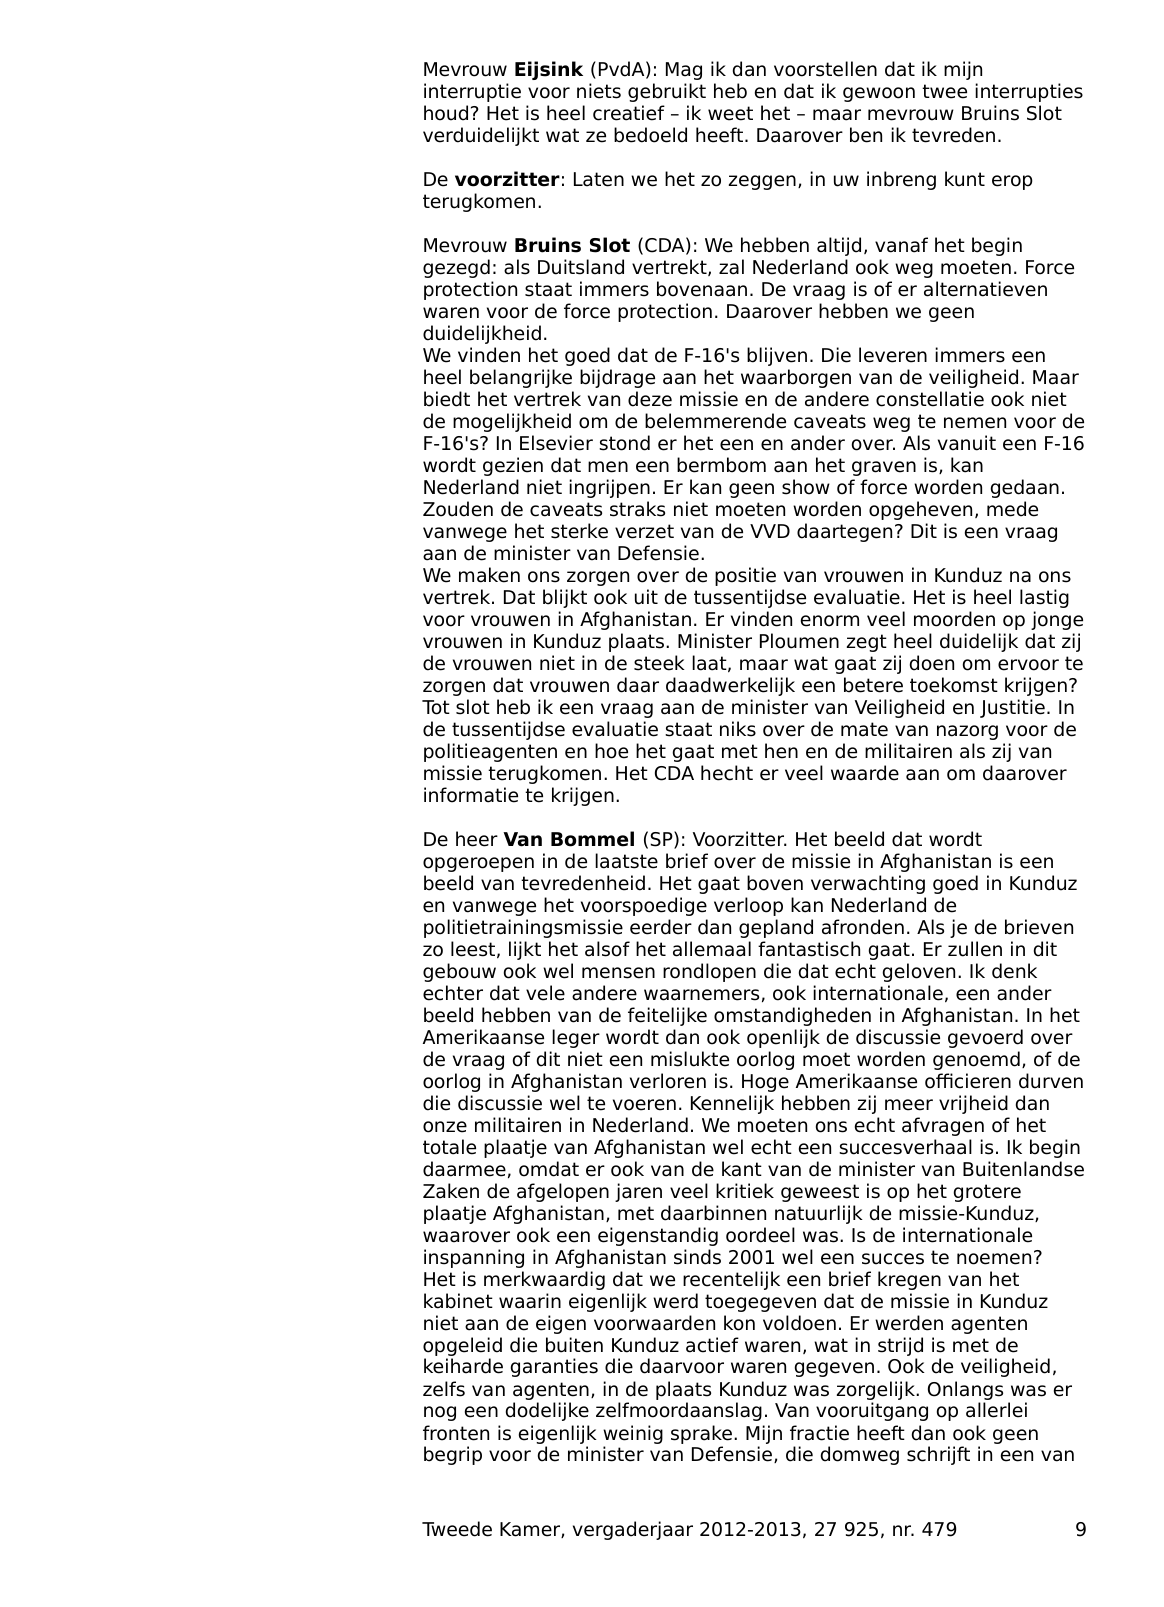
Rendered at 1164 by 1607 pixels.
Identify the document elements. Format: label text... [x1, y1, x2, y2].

text Mevrouw Eijsink (PvdA): Mag ik dan voorstellen dat ik mijn interruptie voor niets gebruikt heb en dat ik gewoon twee interrupties houd? Het is heel creatief – ik weet het – maar mevrouw Bruins Slot verduidelijkt wat ze bedoeld heeft. Daarover ben ik tevreden. [422, 59, 1087, 147]
text De voorzitter: Laten we het zo zeggen, in uw inbreng kunt erop terugkomen. [422, 169, 1087, 213]
text Het is merkwaardig dat we recentelijk een brief kregen van het kabinet waarin eigenlijk werd toegegeven dat de missie in Kunduz niet aan de eigen voorwaarden kon voldoen. Er werden agenten opgeleid die buiten Kunduz actief waren, wat in strijd is met de keiharde garanties die daarvoor waren gegeven. Ook de veiligheid, zelfs van agenten, in de plaats Kunduz was zorgelijk. Onlangs was er nog een dodelijke zelfmoordaanslag. Van vooruitgang op allerlei fronten is eigenlijk weinig sprake. Mijn fractie heeft dan ook geen begrip voor de minister van Defensie, die domweg schrijft in een van [422, 1268, 1087, 1466]
text We vinden het goed dat de F-16's blijven. Die leveren immers een heel belangrijke bijdrage aan het waarborgen van de veiligheid. Maar biedt het vertrek van deze missie en de andere constellatie ook niet de mogelijkheid om de belemmerende caveats weg te nemen voor de F-16's? In Elsevier stond er het een en ander over. Als vanuit een F-16 wordt gezien dat men een bermbom aan het graven is, kan Nederland niet ingrijpen. Er kan geen show of force worden gedaan. Zouden de caveats straks niet moeten worden opgeheven, mede vanwege het sterke verzet van de VVD daartegen? Dit is een vraag aan de minister van Defensie. [422, 345, 1087, 565]
text De heer Van Bommel (SP): Voorzitter. Het beeld dat wordt opgeroepen in de laatste brief over de missie in Afghanistan is een beeld van tevredenheid. Het gaat boven verwachting goed in Kunduz en vanwege het voorspoedige verloop kan Nederland de politietrainingsmissie eerder dan gepland afronden. Als je de brieven zo leest, lijkt het alsof het allemaal fantastisch gaat. Er zullen in dit gebouw ook wel mensen rondlopen die dat echt geloven. Ik denk echter dat vele andere waarnemers, ook internationale, een ander beeld hebben van de feitelijke omstandigheden in Afghanistan. In het Amerikaanse leger wordt dan ook openlijk de discussie gevoerd over de vraag of dit niet een mislukte oorlog moet worden genoemd, of de oorlog in Afghanistan verloren is. Hoge Amerikaanse officieren durven die discussie wel te voeren. Kennelijk hebben zij meer vrijheid dan onze militairen in Nederland. We moeten ons echt afvragen of het totale plaatje van Afghanistan wel echt een succesverhaal is. Ik begin daarmee, omdat er ook van de kant van de minister van Buitenlandse Zaken de afgelopen jaren veel kritiek geweest is op het grotere plaatje Afghanistan, met daarbinnen natuurlijk de missie-Kunduz, waarover ook een eigenstandig oordeel was. Is de internationale inspanning in Afghanistan sinds 2001 wel een succes te noemen? [422, 829, 1087, 1268]
text Mevrouw Bruins Slot (CDA): We hebben altijd, vanaf het begin gezegd: als Duitsland vertrekt, zal Nederland ook weg moeten. Force protection staat immers bovenaan. De vraag is of er alternatieven waren voor de force protection. Daarover hebben we geen duidelijkheid. [422, 235, 1087, 345]
text Tot slot heb ik een vraag aan de minister van Veiligheid en Justitie. In de tussentijdse evaluatie staat niks over de mate van nazorg voor de politieagenten en hoe het gaat met hen en de militairen als zij van missie terugkomen. Het CDA hecht er veel waarde aan om daarover informatie te krijgen. [422, 697, 1087, 807]
text We maken ons zorgen over de positie van vrouwen in Kunduz na ons vertrek. Dat blijkt ook uit de tussentijdse evaluatie. Het is heel lastig voor vrouwen in Afghanistan. Er vinden enorm veel moorden op jonge vrouwen in Kunduz plaats. Minister Ploumen zegt heel duidelijk dat zij de vrouwen niet in de steek laat, maar wat gaat zij doen om ervoor te zorgen dat vrouwen daar daadwerkelijk een betere toekomst krijgen? [422, 565, 1087, 697]
